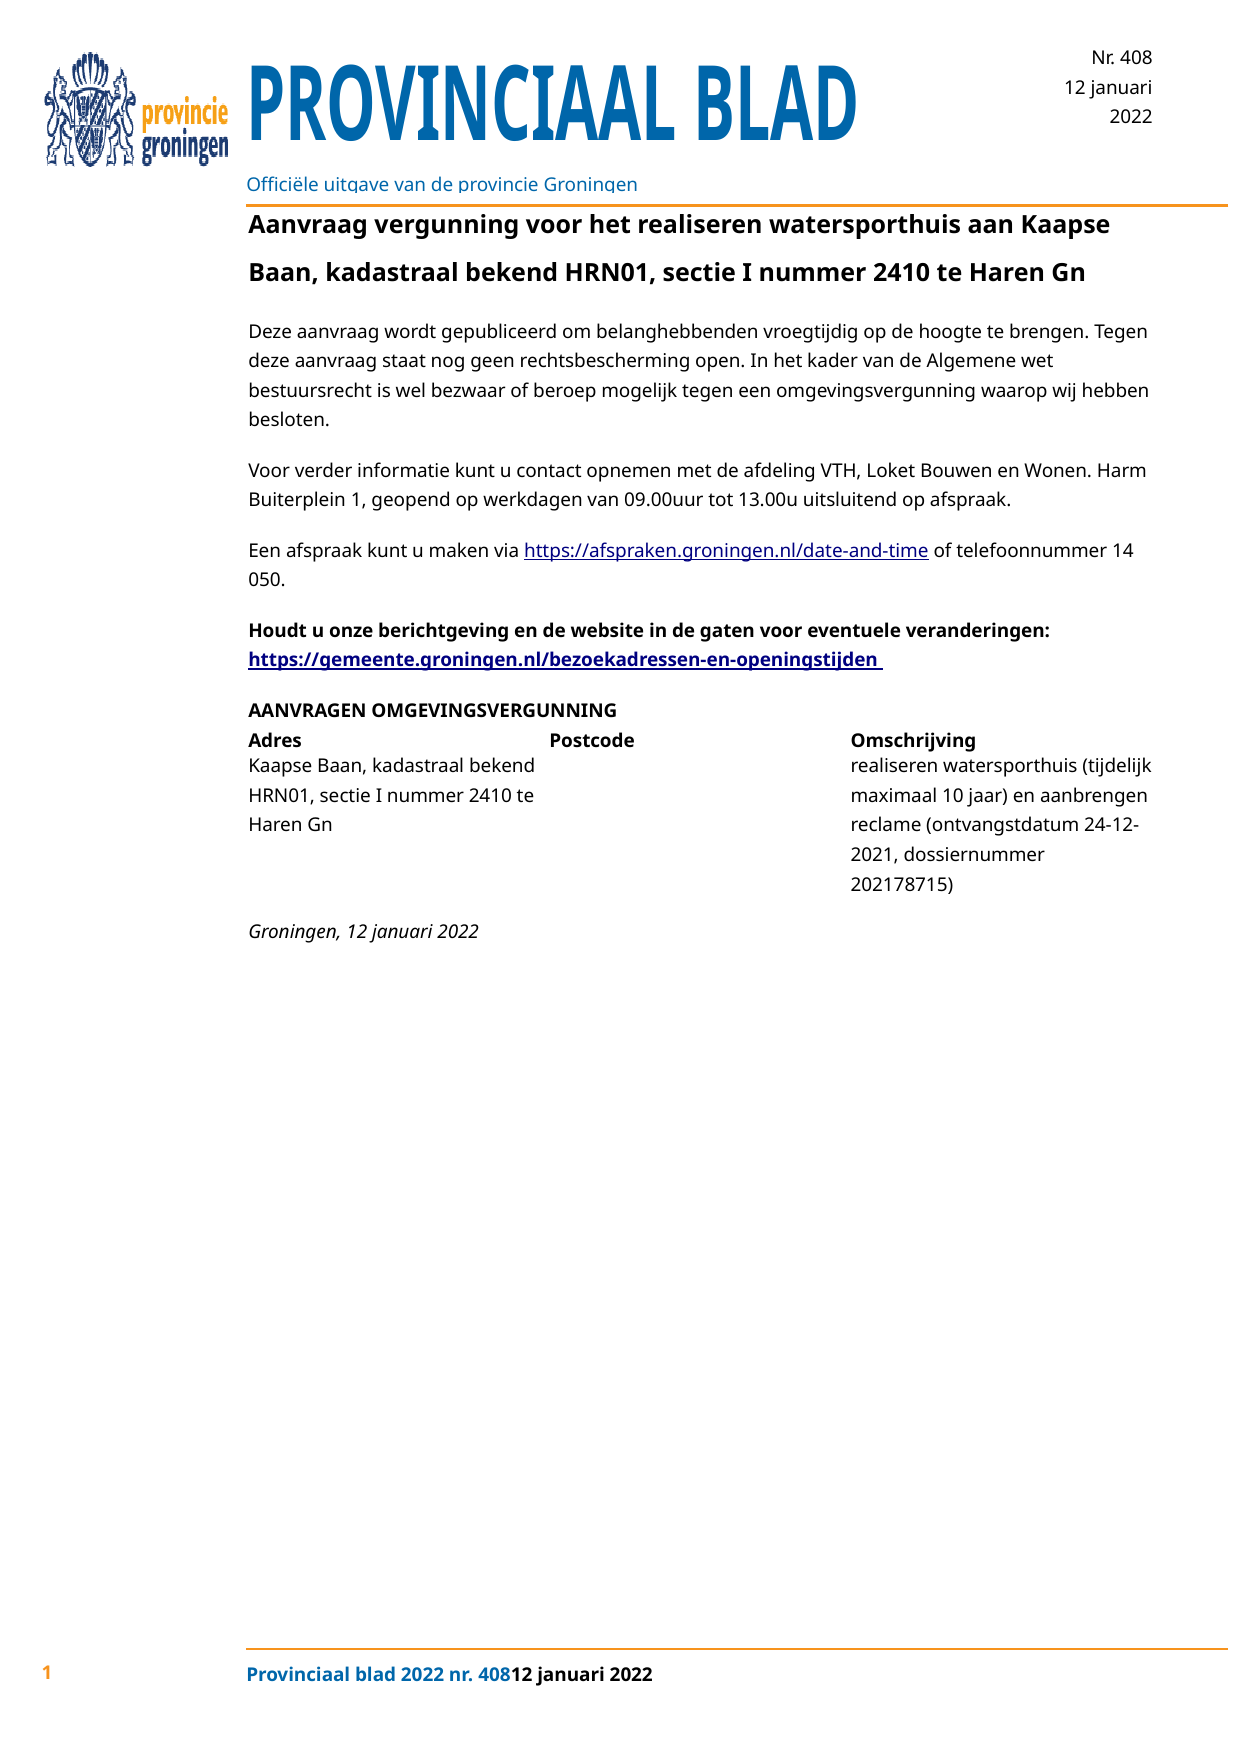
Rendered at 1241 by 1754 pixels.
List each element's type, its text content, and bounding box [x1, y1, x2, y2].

table_cell [549, 753, 850, 897]
text Deze aanvraag wordt gepubliceerd om belanghebbenden vroegtijdig op de hoogte te brengen. Tegen deze aanvraag staat nog geen rechtsbescherming open. In het kader van de Algemene wet bestuursrecht is wel bezwaar of beroep mogelijk tegen een omgevingsvergunning waarop wij hebben besloten. [248, 318, 1152, 432]
picture [41, 47, 231, 172]
text Aanvraag vergunning voor het realiseren watersporthuis aan Kaapse Baan, kadastraal bekend HRN01, sectie I nummer 2410 te Haren Gn [248, 207, 1152, 288]
text Houdt u onze berichtgeving en de website in de gaten voor eventuele veranderingen: https://gemeente.groningen.nl/bezoekadressen-en-openingstijden [248, 617, 1152, 672]
text AANVRAGEN OMGEVINGSVERGUNNING [248, 697, 1152, 723]
table_header Postcode [549, 727, 850, 752]
table_header Adres [248, 727, 549, 752]
table_cell Kaapse Baan, kadastraal bekend HRN01, sectie I nummer 2410 te Haren Gn [248, 753, 549, 897]
text Groningen, 12 januari 2022 [248, 918, 1152, 944]
text Voor verder informatie kunt u contact opnemen met de afdeling VTH, Loket Bouwen en Wonen. Harm Buiterplein 1, geopend op werkdagen van 09.00uur tot 13.00u uitsluitend op afspraak. [248, 457, 1152, 512]
text Een afspraak kunt u maken via https://afspraken.groningen.nl/date-and-time of telefoonnummer 14 050. [248, 537, 1152, 592]
table_cell realiseren watersporthuis (tijdelijk maximaal 10 jaar) en aanbrengen reclame (ontvangstdatum 24-12-2021, dossiernummer 202178715) [850, 753, 1152, 897]
table_header Omschrijving [850, 727, 1152, 752]
